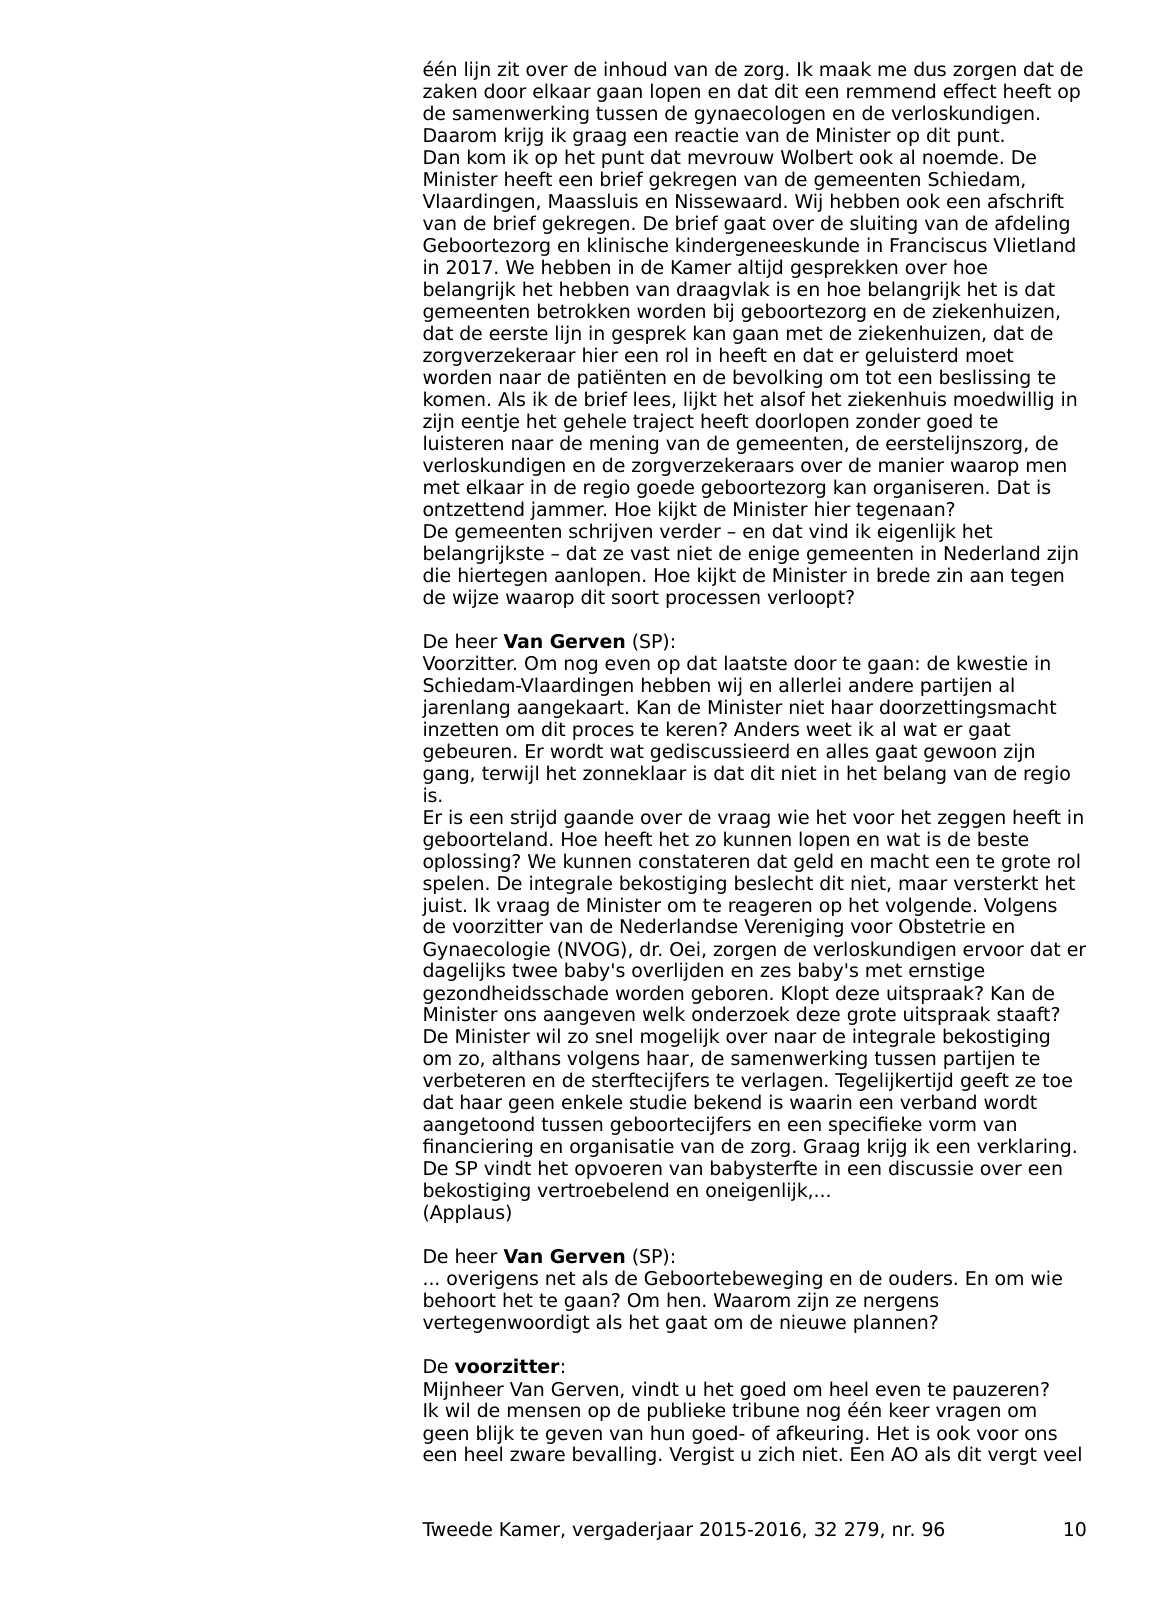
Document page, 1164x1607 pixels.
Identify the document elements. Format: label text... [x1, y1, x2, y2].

text Ik wil de mensen op de publieke tribune nog één keer vragen om geen blijk te geven van hun goed- of afkeuring. Het is ook voor ons een heel zware bevalling. Vergist u zich niet. Een AO als dit vergt veel [422, 1400, 1087, 1466]
text De SP vindt het opvoeren van babysterfte in een discussie over een bekostiging vertroebelend en oneigenlijk,... [422, 1158, 1087, 1202]
text één lijn zit over de inhoud van de zorg. Ik maak me dus zorgen dat de zaken door elkaar gaan lopen en dat dit een remmend effect heeft op de samenwerking tussen de gynaecologen en de verloskundigen. Daarom krijg ik graag een reactie van de Minister op dit punt. [422, 59, 1087, 147]
text De Minister wil zo snel mogelijk over naar de integrale bekostiging om zo, althans volgens haar, de samenwerking tussen partijen te verbeteren en de sterftecijfers te verlagen. Tegelijkertijd geeft ze toe dat haar geen enkele studie bekend is waarin een verband wordt aangetoond tussen geboortecijfers en een specifieke vorm van financiering en organisatie van de zorg. Graag krijg ik een verklaring. [422, 1026, 1087, 1158]
text (Applaus) [422, 1202, 1087, 1224]
text Er is een strijd gaande over de vraag wie het voor het zeggen heeft in geboorteland. Hoe heeft het zo kunnen lopen en wat is de beste oplossing? We kunnen constateren dat geld en macht een te grote rol spelen. De integrale bekostiging beslecht dit niet, maar versterkt het juist. Ik vraag de Minister om te reageren op het volgende. Volgens de voorzitter van de Nederlandse Vereniging voor Obstetrie en Gynaecologie (NVOG), dr. Oei, zorgen de verloskundigen ervoor dat er dagelijks twee baby's overlijden en zes baby's met ernstige gezondheidsschade worden geboren. Klopt deze uitspraak? Kan de Minister ons aangeven welk onderzoek deze grote uitspraak staaft? [422, 807, 1087, 1026]
text Dan kom ik op het punt dat mevrouw Wolbert ook al noemde. De Minister heeft een brief gekregen van de gemeenten Schiedam, Vlaardingen, Maassluis en Nissewaard. Wij hebben ook een afschrift van de brief gekregen. De brief gaat over de sluiting van de afdeling Geboortezorg en klinische kindergeneeskunde in Franciscus Vlietland in 2017. We hebben in de Kamer altijd gesprekken over hoe belangrijk het hebben van draagvlak is en hoe belangrijk het is dat gemeenten betrokken worden bij geboortezorg en de ziekenhuizen, dat de eerste lijn in gesprek kan gaan met de ziekenhuizen, dat de zorgverzekeraar hier een rol in heeft en dat er geluisterd moet worden naar de patiënten en de bevolking om tot een beslissing te komen. Als ik de brief lees, lijkt het alsof het ziekenhuis moedwillig in zijn eentje het gehele traject heeft doorlopen zonder goed te luisteren naar de mening van de gemeenten, de eerstelijnszorg, de verloskundigen en de zorgverzekeraars over de manier waarop men met elkaar in de regio goede geboortezorg kan organiseren. Dat is ontzettend jammer. Hoe kijkt de Minister hier tegenaan? [422, 147, 1087, 521]
text De heer Van Gerven (SP): [422, 631, 1087, 653]
text De voorzitter: [422, 1356, 1087, 1378]
text ... overigens net als de Geboortebeweging en de ouders. En om wie behoort het te gaan? Om hen. Waarom zijn ze nergens vertegenwoordigt als het gaat om de nieuwe plannen? [422, 1268, 1087, 1334]
text Mijnheer Van Gerven, vindt u het goed om heel even te pauzeren? [422, 1378, 1087, 1400]
text De gemeenten schrijven verder – en dat vind ik eigenlijk het belangrijkste – dat ze vast niet de enige gemeenten in Nederland zijn die hiertegen aanlopen. Hoe kijkt de Minister in brede zin aan tegen de wijze waarop dit soort processen verloopt? [422, 521, 1087, 608]
text De heer Van Gerven (SP): [422, 1246, 1087, 1268]
text Voorzitter. Om nog even op dat laatste door te gaan: de kwestie in Schiedam-Vlaardingen hebben wij en allerlei andere partijen al jarenlang aangekaart. Kan de Minister niet haar doorzettingsmacht inzetten om dit proces te keren? Anders weet ik al wat er gaat gebeuren. Er wordt wat gediscussieerd en alles gaat gewoon zijn gang, terwijl het zonneklaar is dat dit niet in het belang van de regio is. [422, 653, 1087, 807]
